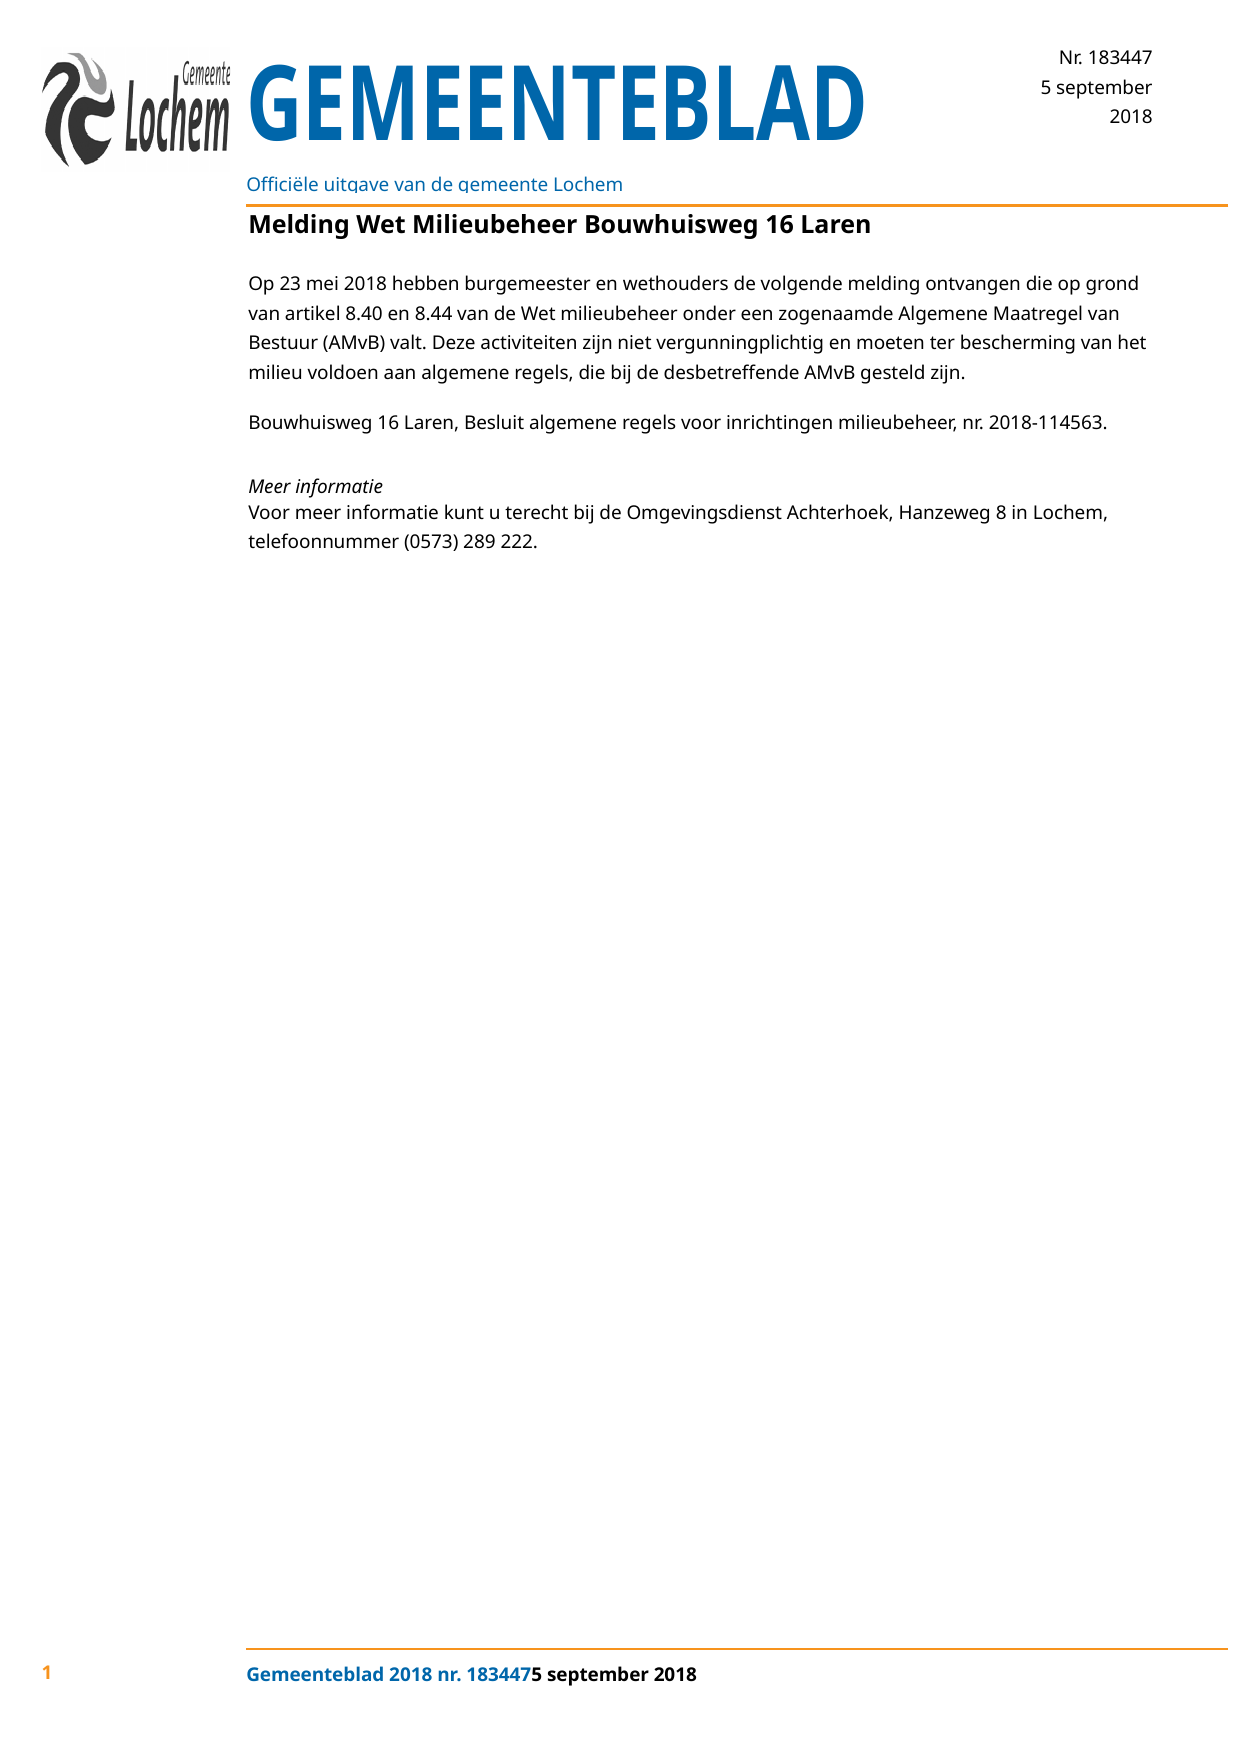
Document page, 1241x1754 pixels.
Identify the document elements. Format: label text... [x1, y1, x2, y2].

text Meer informatie [248, 473, 1152, 499]
text Voor meer informatie kunt u terecht bij de Omgevingsdienst Achterhoek, Hanzeweg 8 in Lochem, telefoonnummer (0573) 289 222. [248, 499, 1152, 554]
text Melding Wet Milieubeheer Bouwhuisweg 16 Laren [248, 207, 1152, 241]
text Bouwhuisweg 16 Laren, Besluit algemene regels voor inrichtingen milieubeheer, nr. 2018-114563. [248, 409, 1152, 435]
text Op 23 mei 2018 hebben burgemeester en wethouders de volgende melding ontvangen die op grond van artikel 8.40 en 8.44 van de Wet milieubeheer onder een zogenaamde Algemene Maatregel van Bestuur (AMvB) valt. Deze activiteiten zijn niet vergunningplichtig en moeten ter bescherming van het milieu voldoen aan algemene regels, die bij de desbetreffende AMvB gesteld zijn. [248, 270, 1152, 385]
picture [41, 47, 231, 172]
